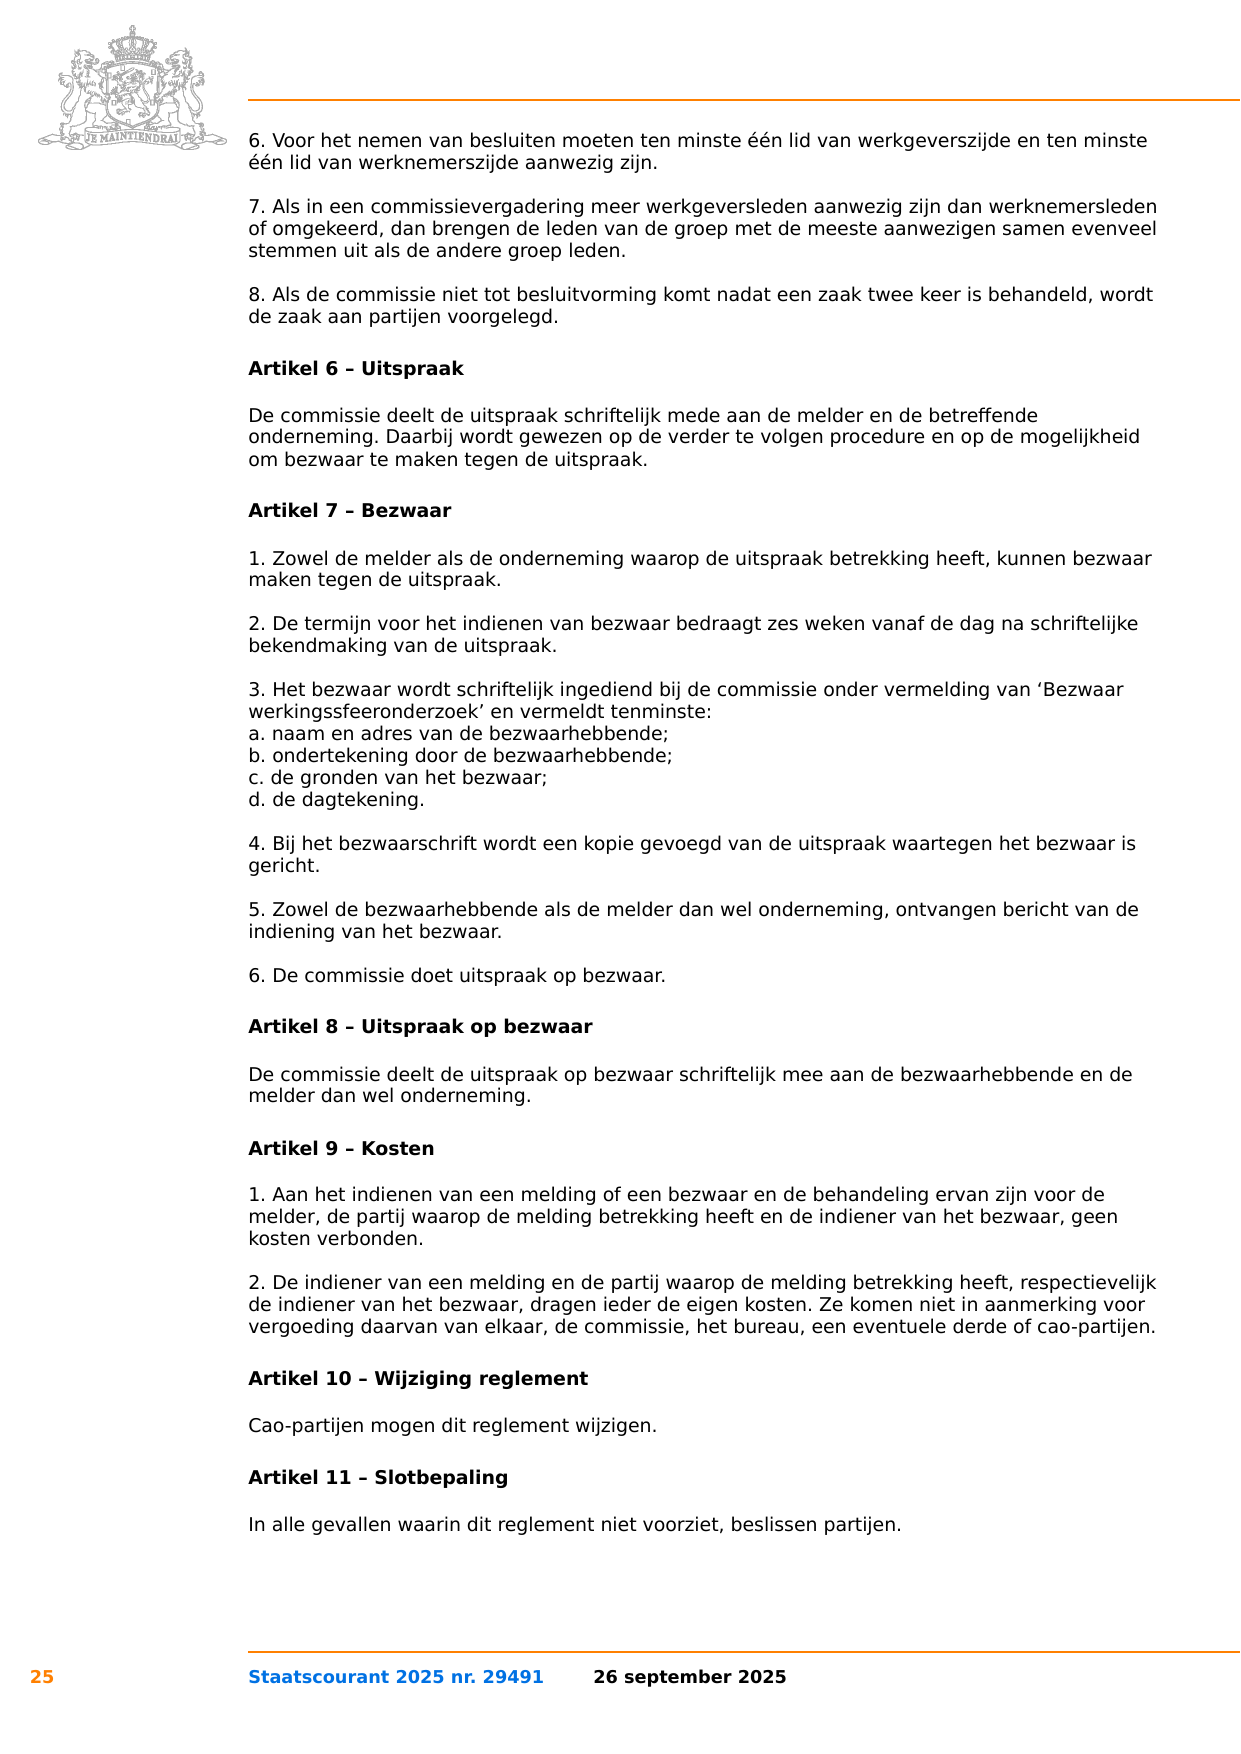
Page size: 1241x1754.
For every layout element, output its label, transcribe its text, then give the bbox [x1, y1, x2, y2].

subtitle Artikel 11 – Slotbepaling [248, 1467, 1163, 1489]
text In alle gevallen waarin dit reglement niet voorziet, beslissen partijen. [248, 1514, 1163, 1536]
text 5. Zowel de bezwaarhebbende als de melder dan wel onderneming, ontvangen bericht van de indiening van het bezwaar. [248, 899, 1163, 943]
text 7. Als in een commissievergadering meer werkgeversleden aanwezig zijn dan werknemersleden of omgekeerd, dan brengen de leden van de groep met de meeste aanwezigen samen evenveel stemmen uit als de andere groep leden. [248, 196, 1163, 262]
subtitle Artikel 10 – Wijziging reglement [248, 1368, 1163, 1390]
text b. ondertekening door de bezwaarhebbende; [248, 745, 1163, 767]
text c. de gronden van het bezwaar; [248, 767, 1163, 789]
text De commissie deelt de uitspraak op bezwaar schriftelijk mee aan de bezwaarhebbende en de melder dan wel onderneming. [248, 1063, 1163, 1107]
text 1. Zowel de melder als de onderneming waarop de uitspraak betrekking heeft, kunnen bezwaar maken tegen de uitspraak. [248, 547, 1163, 591]
text 6. Voor het nemen van besluiten moeten ten minste één lid van werkgeverszijde en ten minste één lid van werknemerszijde aanwezig zijn. [248, 130, 1163, 174]
text 1. Aan het indienen van een melding of een bezwaar en de behandeling ervan zijn voor de melder, de partij waarop de melding betrekking heeft en de indiener van het bezwaar, geen kosten verbonden. [248, 1184, 1163, 1250]
text 2. De termijn voor het indienen van bezwaar bedraagt zes weken vanaf de dag na schriftelijke bekendmaking van de uitspraak. [248, 613, 1163, 657]
subtitle Artikel 7 – Bezwaar [248, 500, 1163, 522]
text a. naam en adres van de bezwaarhebbende; [248, 723, 1163, 745]
text Cao-partijen mogen dit reglement wijzigen. [248, 1415, 1163, 1437]
text De commissie deelt de uitspraak schriftelijk mede aan de melder en de betreffende onderneming. Daarbij wordt gewezen op de verder te volgen procedure en op de mogelijkheid om bezwaar te maken tegen de uitspraak. [248, 404, 1163, 470]
text 3. Het bezwaar wordt schriftelijk ingediend bij de commissie onder vermelding van ‘Bezwaar werkingssfeeronderzoek’ en vermeldt tenminste: [248, 679, 1163, 723]
text 6. De commissie doet uitspraak op bezwaar. [248, 964, 1163, 986]
text 4. Bij het bezwaarschrift wordt een kopie gevoegd van de uitspraak waartegen het bezwaar is gericht. [248, 833, 1163, 877]
text d. de dagtekening. [248, 789, 1163, 811]
subtitle Artikel 8 – Uitspraak op bezwaar [248, 1016, 1163, 1038]
picture [38, 25, 227, 150]
text 2. De indiener van een melding en de partij waarop de melding betrekking heeft, respectievelijk de indiener van het bezwaar, dragen ieder de eigen kosten. Ze komen niet in aanmerking voor vergoeding daarvan van elkaar, de commissie, het bureau, een eventuele derde of cao-partijen. [248, 1272, 1163, 1338]
subtitle Artikel 9 – Kosten [248, 1137, 1163, 1159]
subtitle Artikel 6 – Uitspraak [248, 357, 1163, 379]
text 8. Als de commissie niet tot besluitvorming komt nadat een zaak twee keer is behandeld, wordt de zaak aan partijen voorgelegd. [248, 283, 1163, 327]
